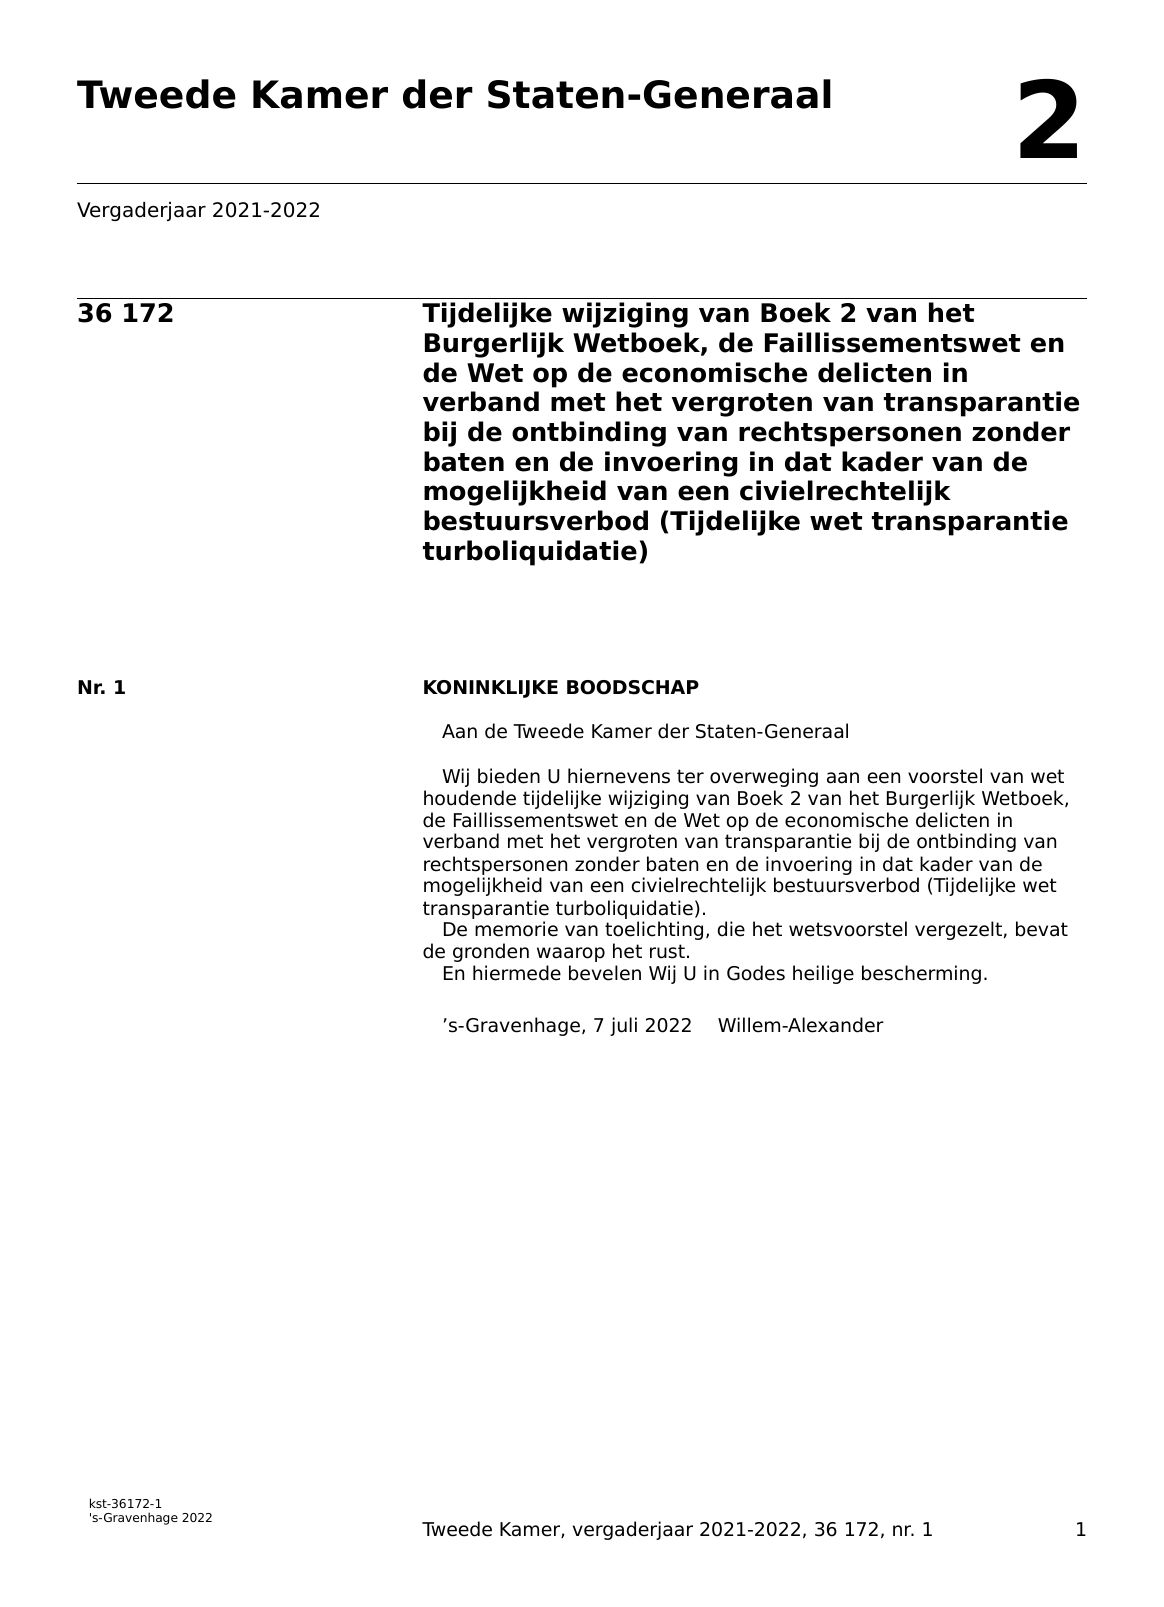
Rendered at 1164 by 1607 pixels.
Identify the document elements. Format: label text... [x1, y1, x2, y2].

subtitle Nr. 1 KONINKLIJKE BOODSCHAP [77, 677, 1087, 699]
text ’s-Gravenhage, 7 juli 2022 Willem-Alexander [422, 1015, 1087, 1037]
text De memorie van toelichting, die het wetsvoorstel vergezelt, bevat de gronden waarop het rust. [422, 919, 1087, 963]
table_header Tweede Kamer der Staten-Generaal [77, 59, 886, 183]
text kst-36172-1 [88, 1497, 323, 1511]
text Wij bieden U hiernevens ter overweging aan een voorstel van wet houdende tijdelijke wijziging van Boek 2 van het Burgerlijk Wetboek, de Faillissementswet en de Wet op de economische delicten in verband met het vergroten van transparantie bij de ontbinding van rechtspersonen zonder baten en de invoering in dat kader van de mogelijkheid van een civielrechtelijk bestuursverbod (Tijdelijke wet transparantie turboliquidatie). [422, 766, 1087, 919]
table_header 2 [886, 59, 1087, 183]
text En hiermede bevelen Wij U in Godes heilige bescherming. [422, 963, 1087, 985]
text 's-Gravenhage 2022 [88, 1511, 323, 1525]
table_cell Vergaderjaar 2021-2022 [77, 184, 1087, 298]
subtitle 36 172 Tijdelijke wijziging van Boek 2 van het Burgerlijk Wetboek, de Faillissementswet en de Wet op de economische delicten in verband met het vergroten van transparantie bij de ontbinding van rechtspersonen zonder baten en de invoering in dat kader van de mogelijkheid van een civielrechtelijk bestuursverbod (Tijdelijke wet transparantie turboliquidatie) [77, 299, 1087, 566]
text Aan de Tweede Kamer der Staten-Generaal [422, 721, 1087, 743]
